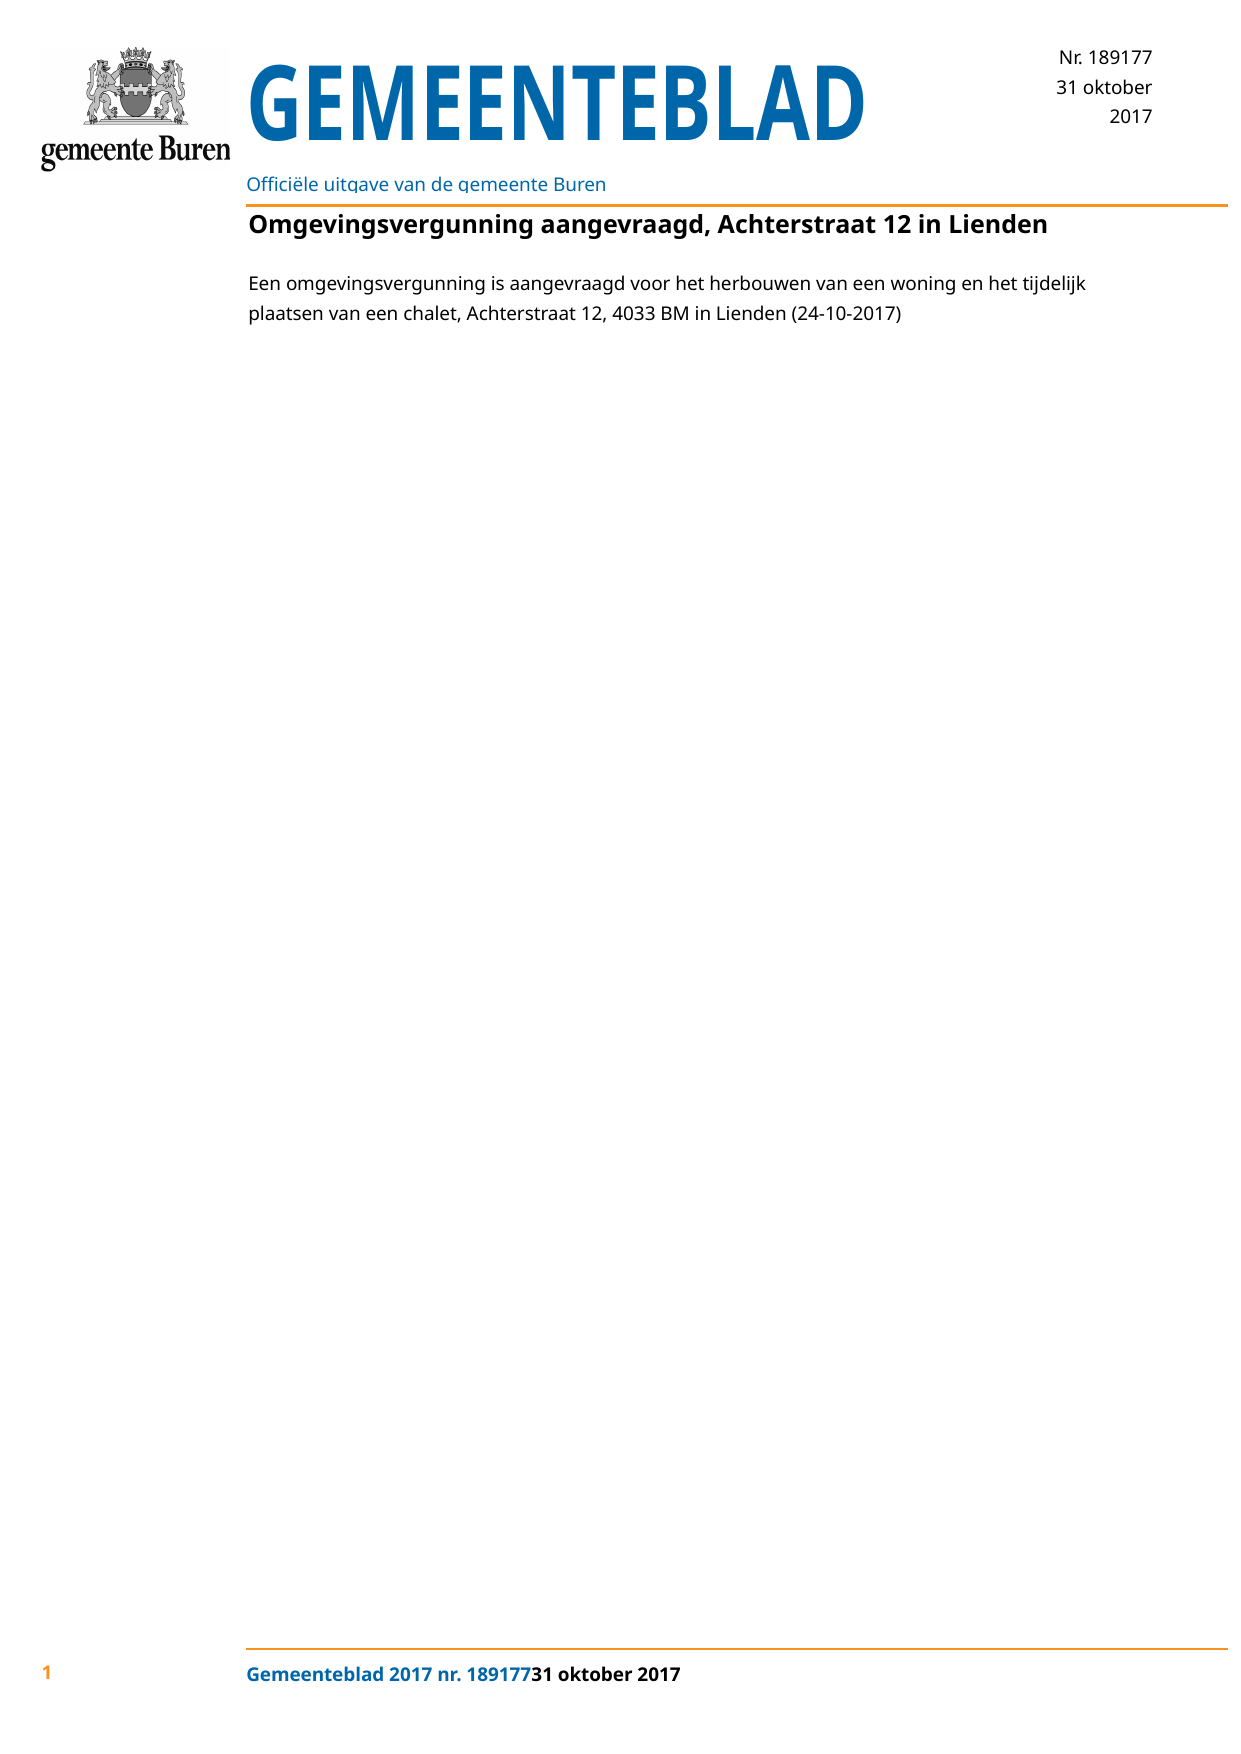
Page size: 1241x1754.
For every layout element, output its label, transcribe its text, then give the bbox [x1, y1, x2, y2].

text Een omgevingsvergunning is aangevraagd voor het herbouwen van een woning en het tijdelijk plaatsen van een chalet, Achterstraat 12, 4033 BM in Lienden (24-10-2017) [248, 270, 1152, 326]
text Omgevingsvergunning aangevraagd, Achterstraat 12 in Lienden [248, 207, 1152, 241]
picture [41, 47, 231, 172]
